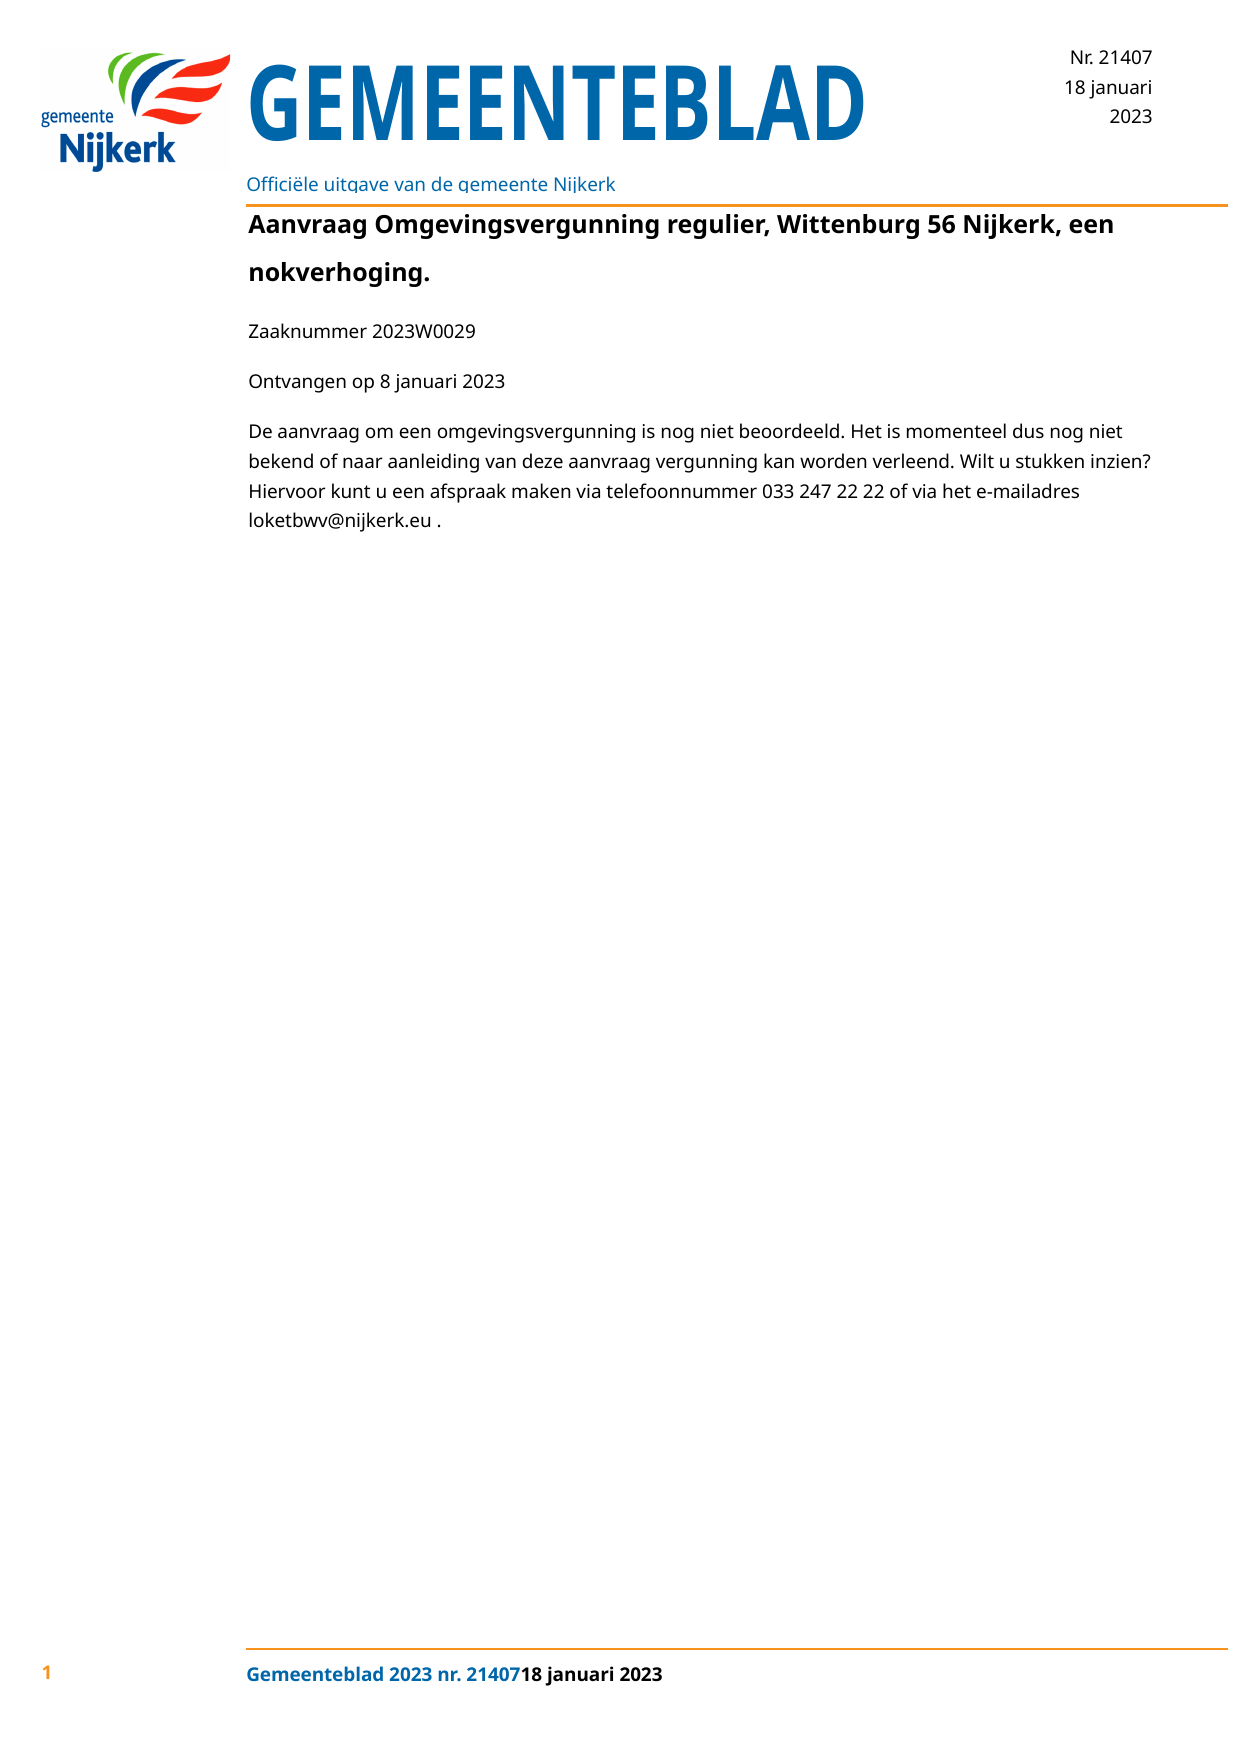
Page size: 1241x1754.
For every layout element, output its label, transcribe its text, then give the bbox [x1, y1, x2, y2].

text Zaaknummer 2023W0029 [248, 318, 1152, 344]
text Ontvangen op 8 januari 2023 [248, 368, 1152, 394]
text De aanvraag om een omgevingsvergunning is nog niet beoordeeld. Het is momenteel dus nog niet bekend of naar aanleiding van deze aanvraag vergunning kan worden verleend. Wilt u stukken inzien? Hiervoor kunt u een afspraak maken via telefoonnummer 033 247 22 22 of via het e-mailadres loketbwv@nijkerk.eu . [248, 419, 1152, 533]
picture [41, 47, 231, 172]
text Aanvraag Omgevingsvergunning regulier, Wittenburg 56 Nijkerk, een nokverhoging. [248, 207, 1152, 288]
